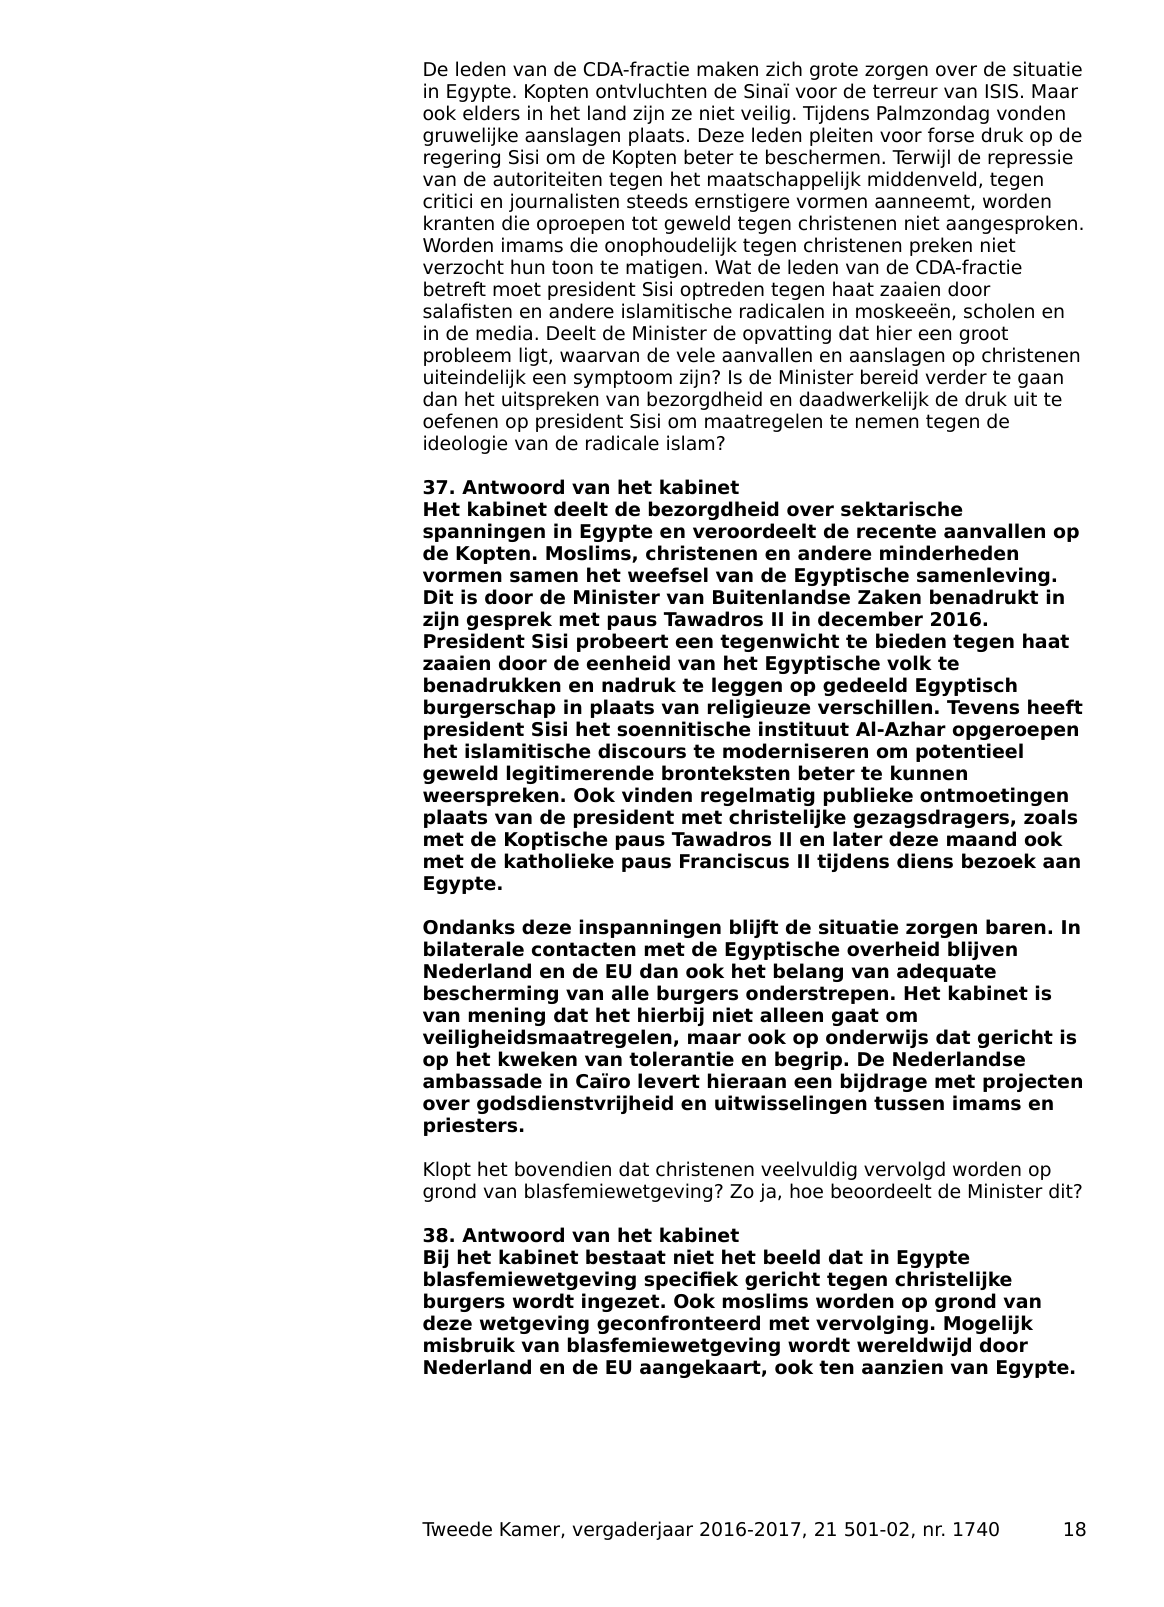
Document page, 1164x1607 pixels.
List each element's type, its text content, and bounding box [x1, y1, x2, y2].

text Ondanks deze inspanningen blijft de situatie zorgen baren. In bilaterale contacten met de Egyptische overheid blijven Nederland en de EU dan ook het belang van adequate bescherming van alle burgers onderstrepen. Het kabinet is van mening dat het hierbij niet alleen gaat om veiligheidsmaatregelen, maar ook op onderwijs dat gericht is op het kweken van tolerantie en begrip. De Nederlandse ambassade in Caïro levert hieraan een bijdrage met projecten over godsdienstvrijheid en uitwisselingen tussen imams en priesters. [422, 917, 1087, 1136]
text Het kabinet deelt de bezorgdheid over sektarische spanningen in Egypte en veroordeelt de recente aanvallen op de Kopten. Moslims, christenen en andere minderheden vormen samen het weefsel van de Egyptische samenleving. Dit is door de Minister van Buitenlandse Zaken benadrukt in zijn gesprek met paus Tawadros II in december 2016. President Sisi probeert een tegenwicht te bieden tegen haat zaaien door de eenheid van het Egyptische volk te benadrukken en nadruk te leggen op gedeeld Egyptisch burgerschap in plaats van religieuze verschillen. Tevens heeft president Sisi het soennitische instituut Al-Azhar opgeroepen het islamitische discours te moderniseren om potentieel geweld legitimerende bronteksten beter te kunnen weerspreken. Ook vinden regelmatig publieke ontmoetingen plaats van de president met christelijke gezagsdragers, zoals met de Koptische paus Tawadros II en later deze maand ook met de katholieke paus Franciscus II tijdens diens bezoek aan Egypte. [422, 499, 1087, 894]
text 37. Antwoord van het kabinet [422, 477, 1087, 499]
text Klopt het bovendien dat christenen veelvuldig vervolgd worden op grond van blasfemiewetgeving? Zo ja, hoe beoordeelt de Minister dit? [422, 1159, 1087, 1203]
text De leden van de CDA-fractie maken zich grote zorgen over de situatie in Egypte. Kopten ontvluchten de Sinaï voor de terreur van ISIS. Maar ook elders in het land zijn ze niet veilig. Tijdens Palmzondag vonden gruwelijke aanslagen plaats. Deze leden pleiten voor forse druk op de regering Sisi om de Kopten beter te beschermen. Terwijl de repressie van de autoriteiten tegen het maatschappelijk middenveld, tegen critici en journalisten steeds ernstigere vormen aanneemt, worden kranten die oproepen tot geweld tegen christenen niet aangesproken. Worden imams die onophoudelijk tegen christenen preken niet verzocht hun toon te matigen. Wat de leden van de CDA-fractie betreft moet president Sisi optreden tegen haat zaaien door salafisten en andere islamitische radicalen in moskeeën, scholen en in de media. Deelt de Minister de opvatting dat hier een groot probleem ligt, waarvan de vele aanvallen en aanslagen op christenen uiteindelijk een symptoom zijn? Is de Minister bereid verder te gaan dan het uitspreken van bezorgdheid en daadwerkelijk de druk uit te oefenen op president Sisi om maatregelen te nemen tegen de ideologie van de radicale islam? [422, 59, 1087, 455]
text Bij het kabinet bestaat niet het beeld dat in Egypte blasfemiewetgeving specifiek gericht tegen christelijke burgers wordt ingezet. Ook moslims worden op grond van deze wetgeving geconfronteerd met vervolging. Mogelijk misbruik van blasfemiewetgeving wordt wereldwijd door Nederland en de EU aangekaart, ook ten aanzien van Egypte. [422, 1247, 1087, 1379]
text 38. Antwoord van het kabinet [422, 1225, 1087, 1247]
